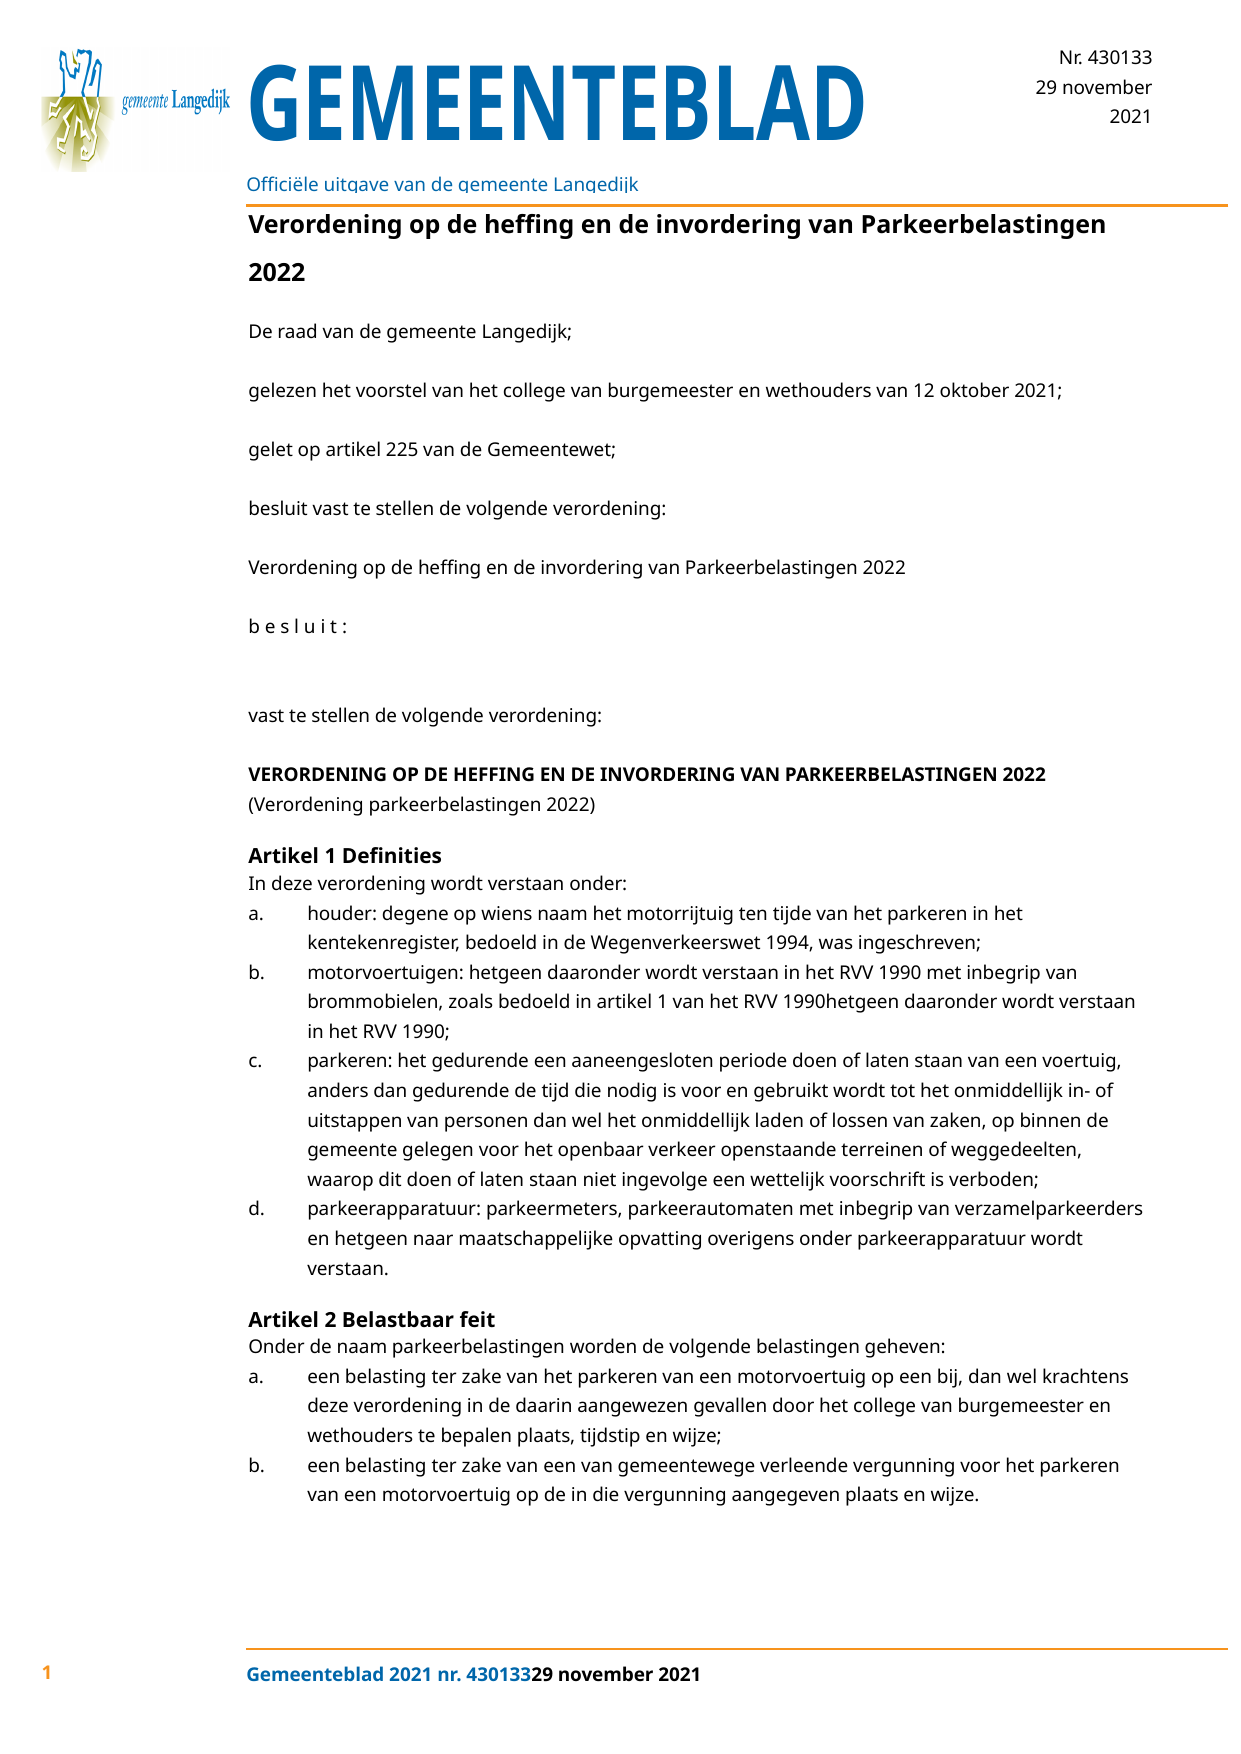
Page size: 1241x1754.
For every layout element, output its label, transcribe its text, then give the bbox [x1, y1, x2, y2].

text Verordening op de heffing en de invordering van Parkeerbelastingen 2022 [248, 554, 1152, 580]
list een belasting ter zake van een van gemeentewege verleende vergunning voor het parkeren van een motorvoertuig op de in die vergunning aangegeven plaats en wijze. [248, 1452, 1152, 1507]
text gelezen het voorstel van het college van burgemeester en wethouders van 12 oktober 2021; [248, 377, 1152, 403]
text VERORDENING OP DE HEFFING EN DE INVORDERING VAN PARKEERBELASTINGEN 2022 [248, 762, 1152, 787]
text Onder de naam parkeerbelastingen worden de volgende belastingen geheven: [248, 1333, 1152, 1359]
list houder: degene op wiens naam het motorrijtuig ten tijde van het parkeren in het kentekenregister, bedoeld in de Wegenverkeerswet 1994, was ingeschreven; [248, 900, 1152, 955]
picture [41, 47, 231, 172]
text Verordening op de heffing en de invordering van Parkeerbelastingen 2022 [248, 207, 1152, 288]
list motorvoertuigen: hetgeen daaronder wordt verstaan in het RVV 1990 met inbegrip van brommobielen, zoals bedoeld in artikel 1 van het RVV 1990hetgeen daaronder wordt verstaan in het RVV 1990; [248, 959, 1152, 1044]
list parkeerapparatuur: parkeermeters, parkeerautomaten met inbegrip van verzamelparkeerders en hetgeen naar maatschappelijke opvatting overigens onder parkeerapparatuur wordt verstaan. [248, 1196, 1152, 1280]
text Artikel 2 Belastbaar feit [248, 1305, 1152, 1333]
list een belasting ter zake van het parkeren van een motorvoertuig op een bij, dan wel krachtens deze verordening in de daarin aangewezen gevallen door het college van burgemeester en wethouders te bepalen plaats, tijdstip en wijze; [248, 1363, 1152, 1448]
text besluit vast te stellen de volgende verordening: [248, 495, 1152, 521]
text In deze verordening wordt verstaan onder: [248, 870, 1152, 896]
text (Verordening parkeerbelastingen 2022) [248, 791, 1152, 817]
text vast te stellen de volgende verordening: [248, 702, 1152, 728]
list parkeren: het gedurende een aaneengesloten periode doen of laten staan van een voertuig, anders dan gedurende de tijd die nodig is voor en gebruikt wordt tot het onmiddellijk in- of uitstappen van personen dan wel het onmiddellijk laden of lossen van zaken, op binnen de gemeente gelegen voor het openbaar verkeer openstaande terreinen of weggedeelten, waarop dit doen of laten staan niet ingevolge een wettelijk voorschrift is verboden; [248, 1048, 1152, 1192]
text De raad van de gemeente Langedijk; [248, 318, 1152, 344]
text gelet op artikel 225 van de Gemeentewet; [248, 436, 1152, 462]
text b e s l u i t : [248, 614, 1152, 639]
text Artikel 1 Definities [248, 842, 1152, 870]
